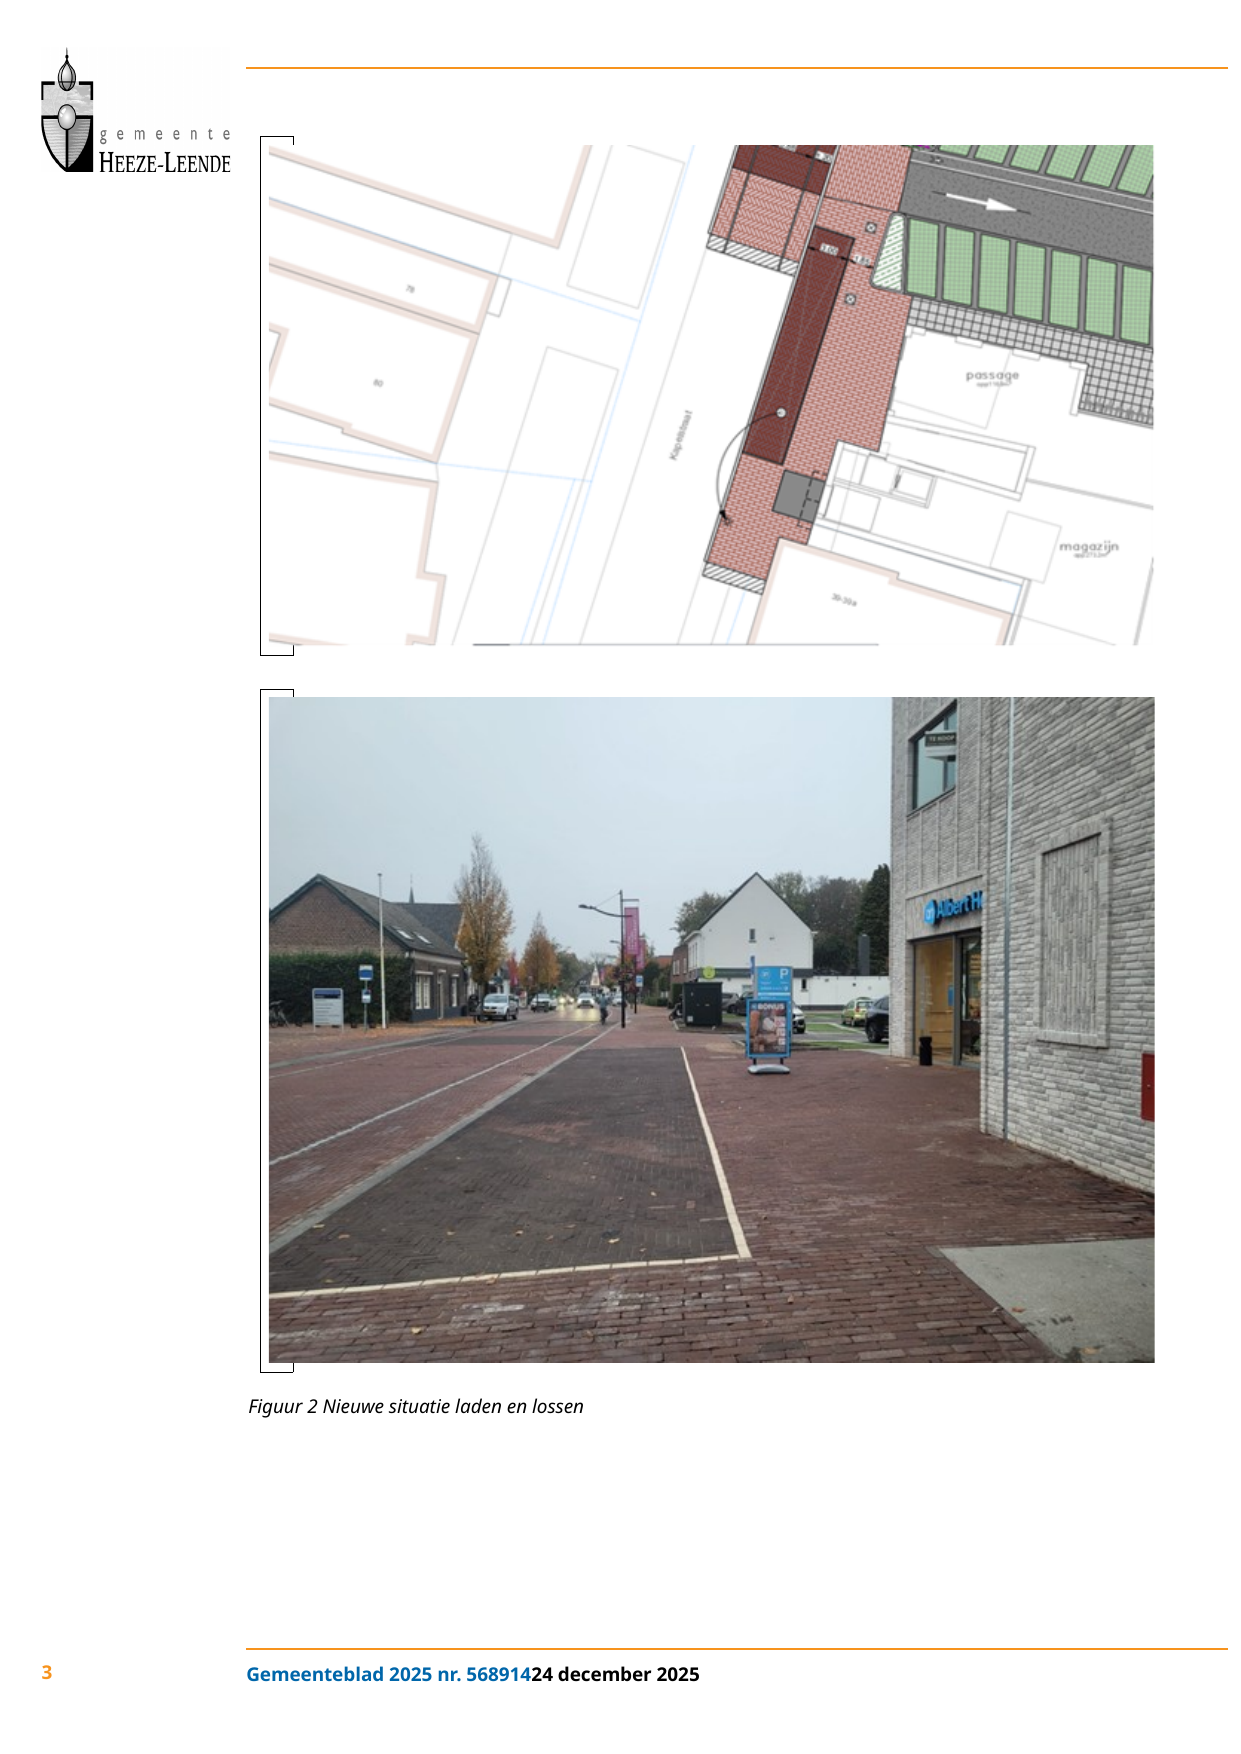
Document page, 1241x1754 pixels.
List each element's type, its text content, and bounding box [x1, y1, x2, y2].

picture [41, 47, 231, 172]
text Figuur 2 Nieuwe situatie laden en lossen [248, 1393, 1152, 1419]
picture [268, 697, 1155, 1363]
picture [268, 145, 1155, 647]
